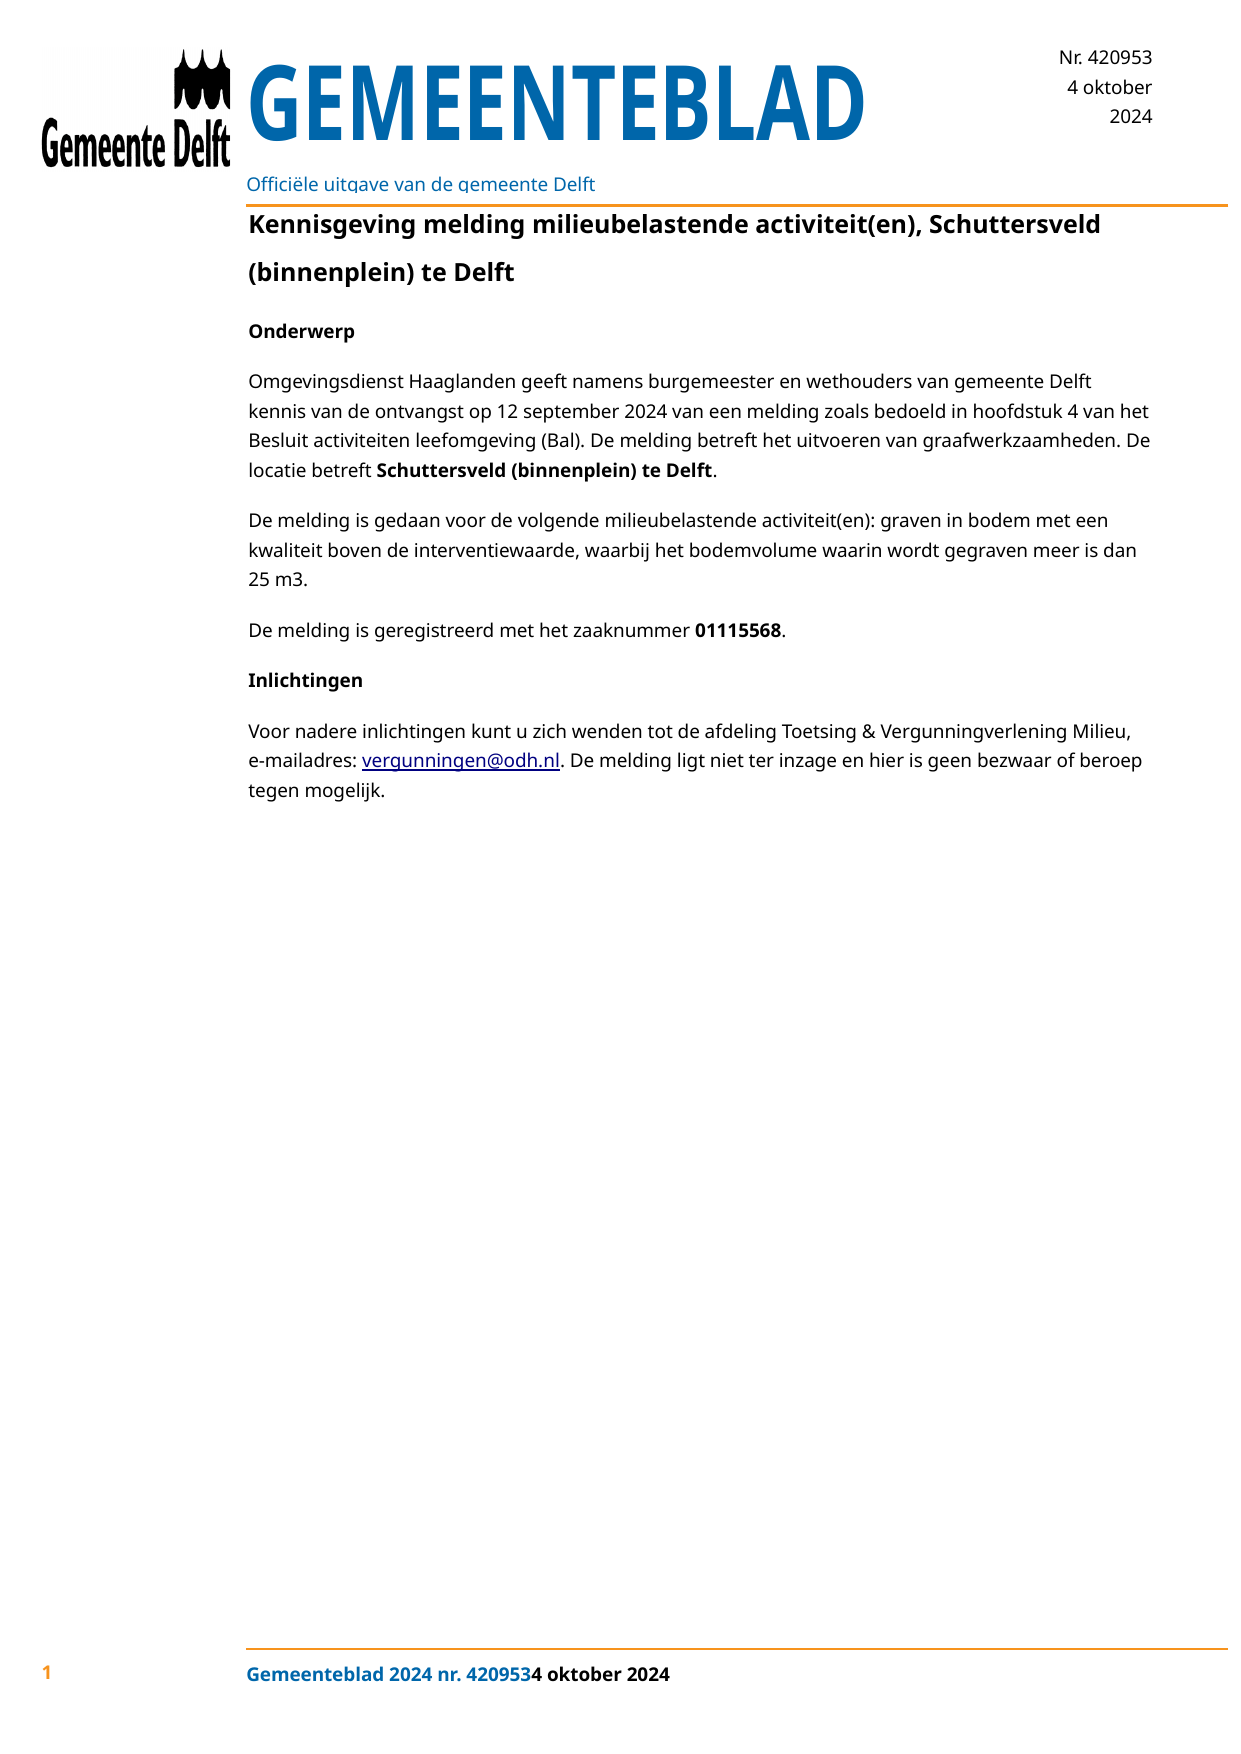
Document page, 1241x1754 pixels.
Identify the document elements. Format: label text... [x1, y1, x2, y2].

text Omgevingsdienst Haaglanden geeft namens burgemeester en wethouders van gemeente Delft kennis van de ontvangst op 12 september 2024 van een melding zoals bedoeld in hoofdstuk 4 van het Besluit activiteiten leefomgeving (Bal). De melding betreft het uitvoeren van graafwerkzaamheden. De locatie betreft Schuttersveld (binnenplein) te Delft. [248, 368, 1152, 483]
text Kennisgeving melding milieubelastende activiteit(en), Schuttersveld (binnenplein) te Delft [248, 207, 1152, 288]
picture [41, 47, 231, 172]
text De melding is gedaan voor de volgende milieubelastende activiteit(en): graven in bodem met een kwaliteit boven de interventiewaarde, waarbij het bodemvolume waarin wordt gegraven meer is dan 25 m3. [248, 507, 1152, 592]
text Voor nadere inlichtingen kunt u zich wenden tot de afdeling Toetsing & Vergunningverlening Milieu, e-mailadres: vergunningen@odh.nl. De melding ligt niet ter inzage en hier is geen bezwaar of beroep tegen mogelijk. [248, 718, 1152, 803]
text Onderwerp [248, 318, 1152, 344]
text De melding is geregistreerd met het zaaknummer 01115568. [248, 617, 1152, 643]
text Inlichtingen [248, 667, 1152, 693]
